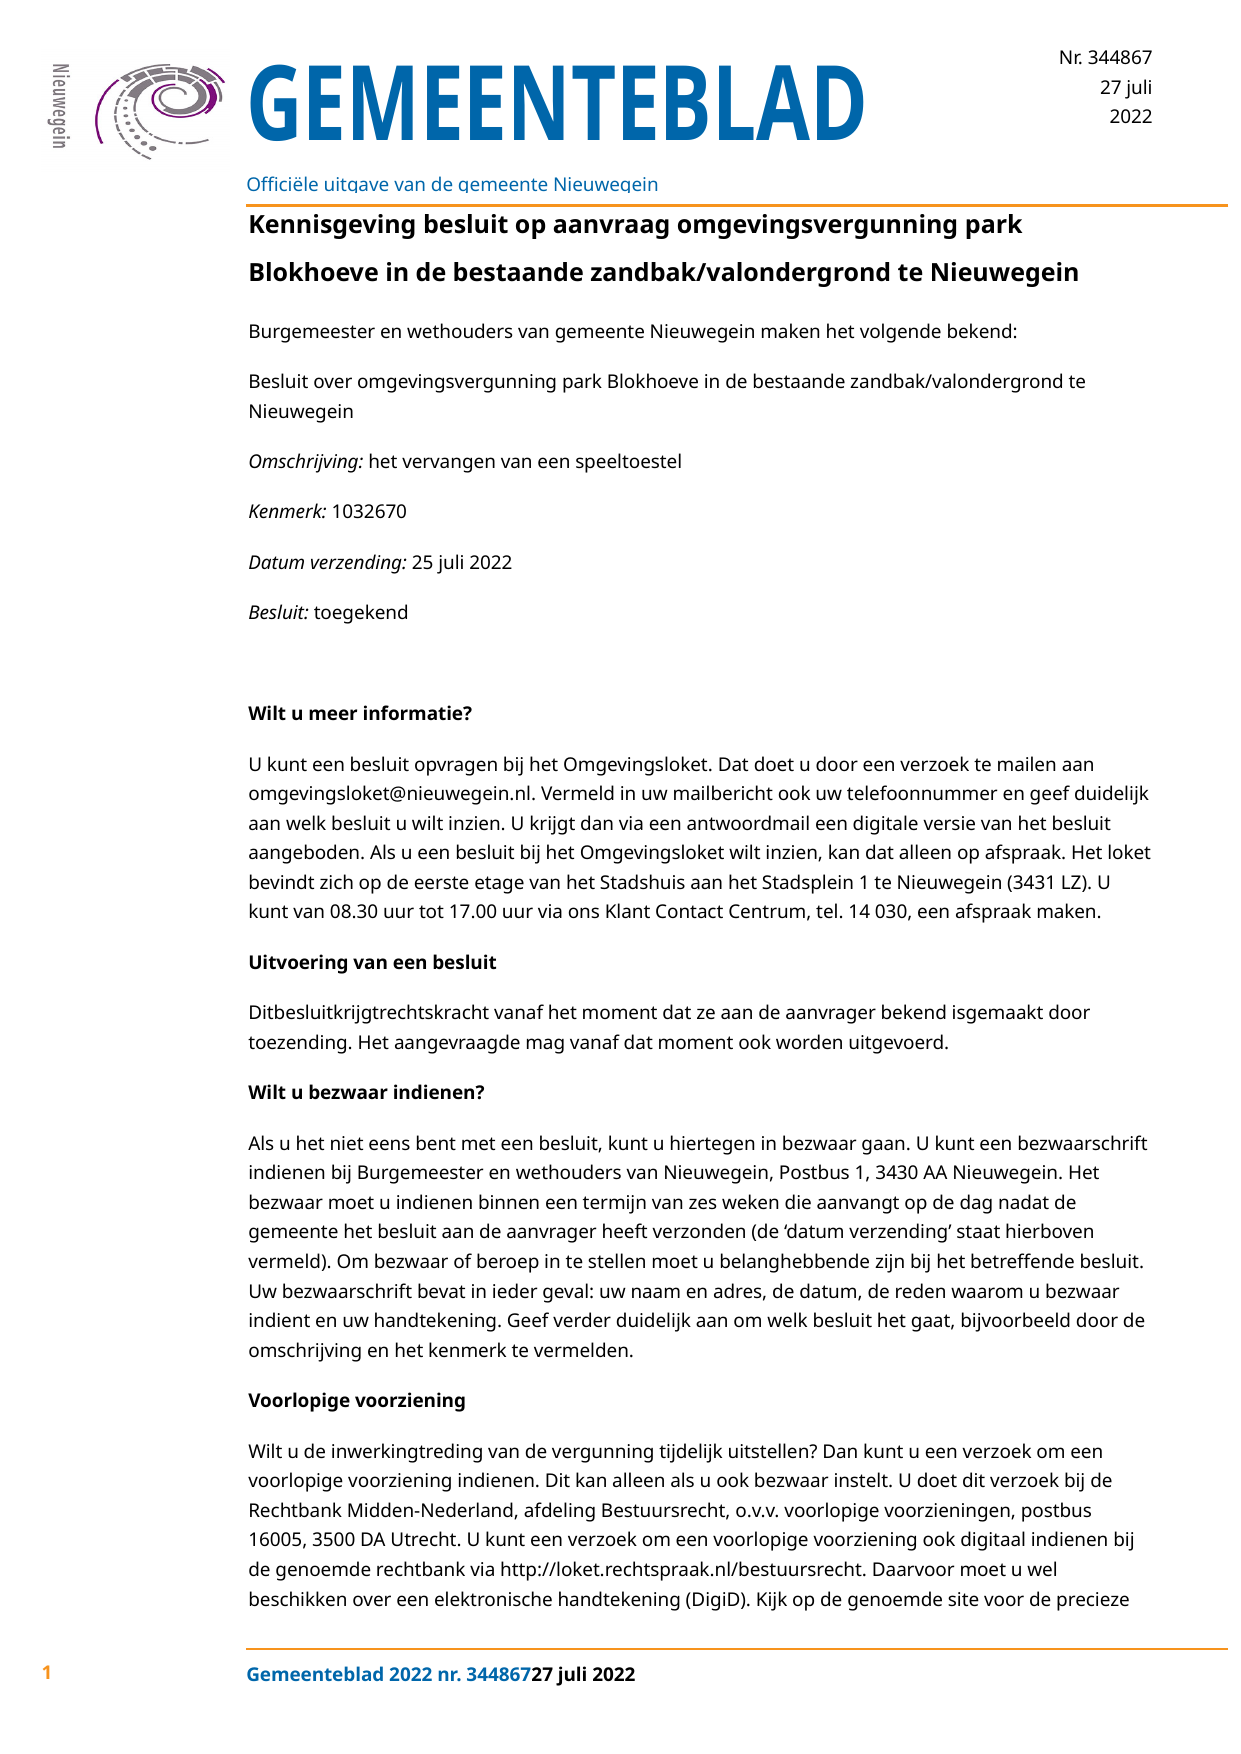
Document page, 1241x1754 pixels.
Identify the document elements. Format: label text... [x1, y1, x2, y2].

text Wilt u meer informatie? [248, 700, 1152, 726]
text Uitvoering van een besluit [248, 949, 1152, 975]
text Omschrijving: het vervangen van een speeltoestel [248, 448, 1152, 474]
text Voorlopige voorziening [248, 1387, 1152, 1413]
text Wilt u bezwaar indienen? [248, 1079, 1152, 1105]
text Ditbesluitkrijgtrechtskracht vanaf het moment dat ze aan de aanvrager bekend isgemaakt door toezending. Het aangevraagde mag vanaf dat moment ook worden uitgevoerd. [248, 999, 1152, 1055]
text Kenmerk: 1032670 [248, 499, 1152, 524]
text U kunt een besluit opvragen bij het Omgevingsloket. Dat doet u door een verzoek te mailen aan omgevingsloket@nieuwegein.nl. Vermeld in uw mailbericht ook uw telefoonnummer en geef duidelijk aan welk besluit u wilt inzien. U krijgt dan via een antwoordmail een digitale versie van het besluit aangeboden. Als u een besluit bij het Omgevingsloket wilt inzien, kan dat alleen op afspraak. Het loket bevindt zich op de eerste etage van het Stadshuis aan het Stadsplein 1 te Nieuwegein (3431 LZ). U kunt van 08.30 uur tot 17.00 uur via ons Klant Contact Centrum, tel. 14 030, een afspraak maken. [248, 751, 1152, 924]
text Als u het niet eens bent met een besluit, kunt u hiertegen in bezwaar gaan. U kunt een bezwaarschrift indienen bij Burgemeester en wethouders van Nieuwegein, Postbus 1, 3430 AA Nieuwegein. Het bezwaar moet u indienen binnen een termijn van zes weken die aanvangt op de dag nadat de gemeente het besluit aan de aanvrager heeft verzonden (de ‘datum verzending’ staat hierboven vermeld). Om bezwaar of beroep in te stellen moet u belanghebbende zijn bij het betreffende besluit. Uw bezwaarschrift bevat in ieder geval: uw naam en adres, de datum, de reden waarom u bezwaar indient en uw handtekening. Geef verder duidelijk aan om welk besluit het gaat, bijvoorbeeld door de omschrijving en het kenmerk te vermelden. [248, 1130, 1152, 1363]
text Wilt u de inwerkingtreding van de vergunning tijdelijk uitstellen? Dan kunt u een verzoek om een voorlopige voorziening indienen. Dit kan alleen als u ook bezwaar instelt. U doet dit verzoek bij de Rechtbank Midden-Nederland, afdeling Bestuursrecht, o.v.v. voorlopige voorzieningen, postbus 16005, 3500 DA Utrecht. U kunt een verzoek om een voorlopige voorziening ook digitaal indienen bij de genoemde rechtbank via http://loket.rechtspraak.nl/bestuursrecht. Daarvoor moet u wel beschikken over een elektronische handtekening (DigiD). Kijk op de genoemde site voor de precieze [248, 1438, 1152, 1612]
picture [41, 47, 231, 172]
text Burgemeester en wethouders van gemeente Nieuwegein maken het volgende bekend: [248, 318, 1152, 344]
text Besluit over omgevingsvergunning park Blokhoeve in de bestaande zandbak/valondergrond te Nieuwegein [248, 368, 1152, 424]
text Kennisgeving besluit op aanvraag omgevingsvergunning park Blokhoeve in de bestaande zandbak/valondergrond te Nieuwegein [248, 207, 1152, 288]
text Datum verzending: 25 juli 2022 [248, 549, 1152, 575]
text Besluit: toegekend [248, 599, 1152, 625]
